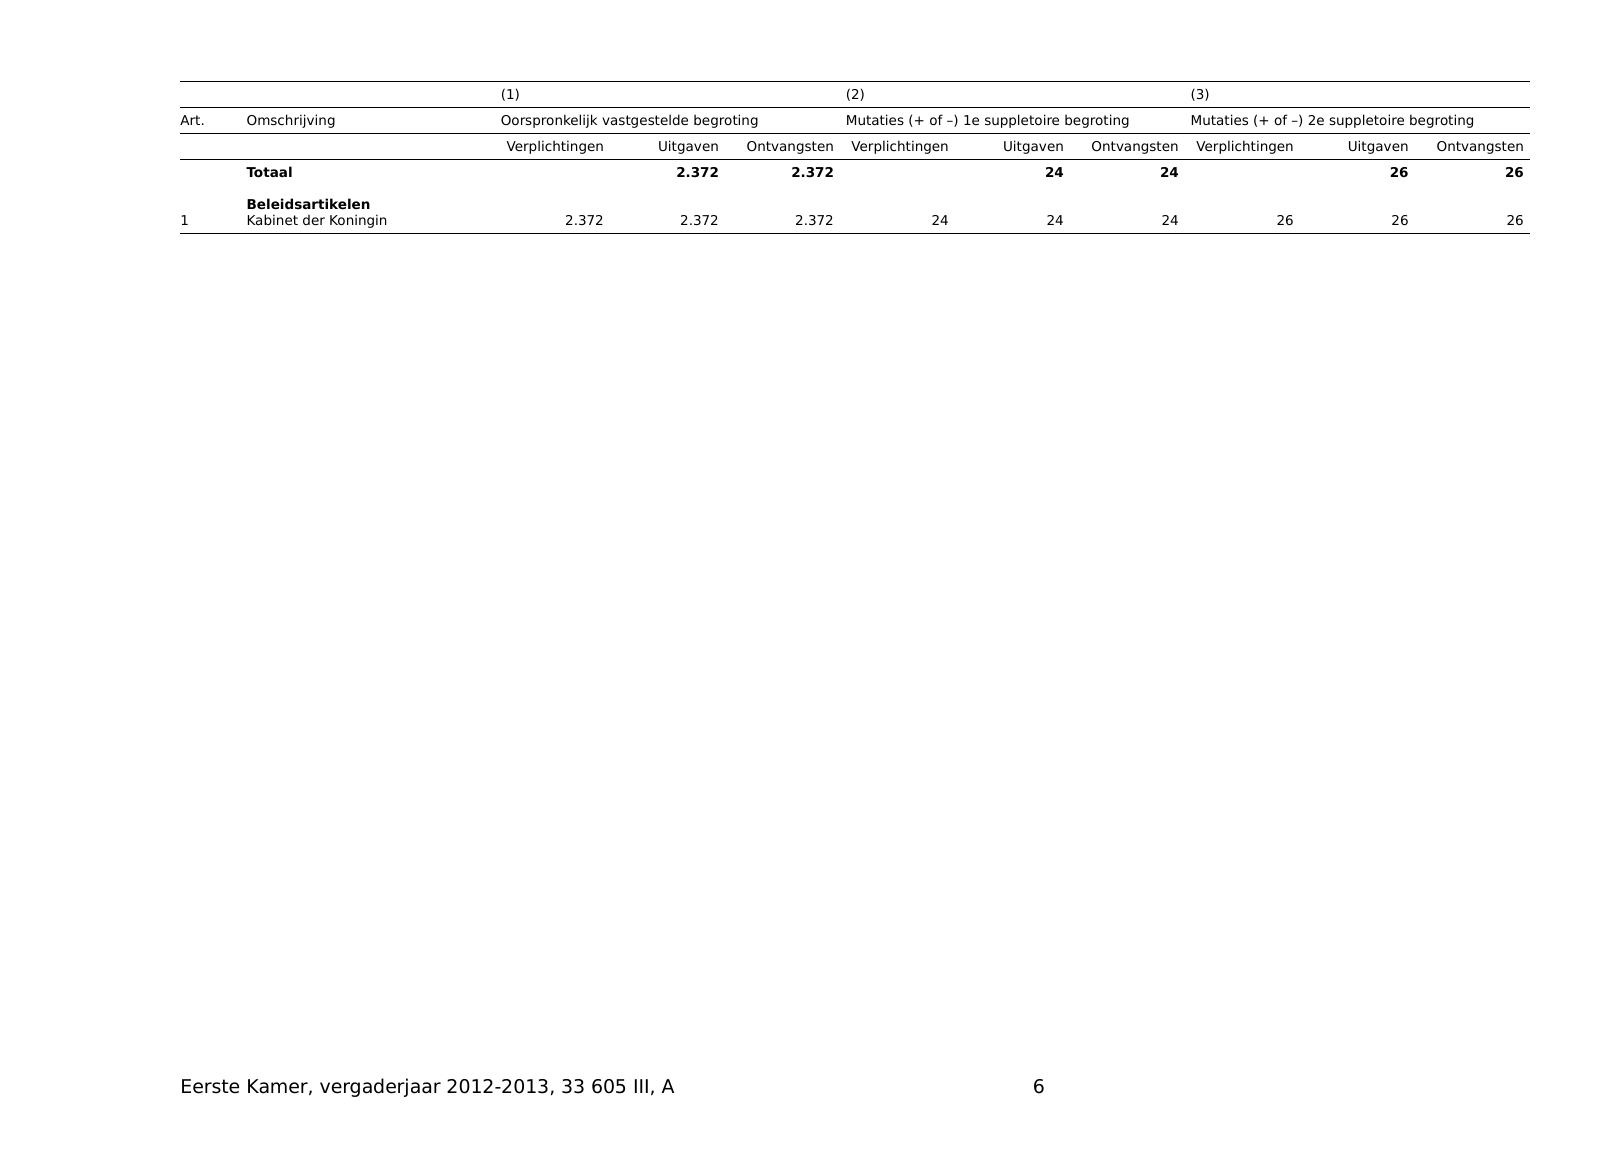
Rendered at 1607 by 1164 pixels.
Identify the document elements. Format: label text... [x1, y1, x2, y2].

table_cell 26 [1414, 212, 1529, 233]
table_header [241, 82, 495, 107]
table_cell [495, 197, 609, 212]
table_cell 26 [1299, 212, 1414, 233]
table_cell [840, 160, 954, 181]
table_cell 24 [1070, 160, 1184, 181]
table_cell [495, 181, 609, 197]
table_cell [1414, 181, 1529, 197]
table_cell [1070, 181, 1184, 197]
table_cell [180, 197, 241, 212]
table_cell 24 [1070, 212, 1184, 233]
table_cell [495, 160, 609, 181]
table_cell [840, 181, 954, 197]
table_cell [1414, 197, 1529, 212]
table_cell Omschrijving [241, 108, 495, 133]
table_header [180, 82, 241, 107]
table_cell Kabinet der Koningin [241, 212, 495, 233]
table_cell Verplichtingen [1184, 134, 1299, 159]
table_cell Ontvangsten [1414, 134, 1529, 159]
table_cell Verplichtingen [495, 134, 609, 159]
table_cell 26 [1184, 212, 1299, 233]
table_cell [241, 134, 495, 159]
table_cell [840, 197, 954, 212]
table_cell [610, 197, 724, 212]
table_cell [955, 197, 1069, 212]
table_cell 2.372 [610, 212, 724, 233]
table_cell [725, 181, 839, 197]
table_cell 24 [955, 212, 1069, 233]
table_cell Ontvangsten [1070, 134, 1184, 159]
table_cell [1184, 181, 1299, 197]
table_cell [1070, 197, 1184, 212]
table_cell Beleidsartikelen [241, 197, 495, 212]
table_cell 2.372 [725, 160, 839, 181]
table_cell [1184, 160, 1299, 181]
table_header (1) [495, 82, 839, 107]
table_cell Oorspronkelijk vastgestelde begroting [495, 108, 839, 133]
table_cell 2.372 [610, 160, 724, 181]
table_cell Uitgaven [610, 134, 724, 159]
table_header (2) [840, 82, 1184, 107]
table_cell 26 [1414, 160, 1529, 181]
table_cell [1299, 197, 1414, 212]
table_cell 1 [180, 212, 241, 233]
table_cell [725, 197, 839, 212]
table_cell [1184, 197, 1299, 212]
table_cell 24 [840, 212, 954, 233]
table_cell [180, 181, 241, 197]
table_cell Mutaties (+ of –) 1e suppletoire begroting [840, 108, 1184, 133]
table_cell 2.372 [495, 212, 609, 233]
table_cell [180, 134, 241, 159]
table_header (3) [1184, 82, 1529, 107]
table_cell 24 [955, 160, 1069, 181]
table_cell [610, 181, 724, 197]
table_cell [241, 181, 495, 197]
table_cell Art. [180, 108, 241, 133]
table_cell [955, 181, 1069, 197]
table_cell Totaal [241, 160, 495, 181]
table_cell 26 [1299, 160, 1414, 181]
table_cell [180, 160, 241, 181]
table_cell [1299, 181, 1414, 197]
table_cell Ontvangsten [725, 134, 839, 159]
table_cell Uitgaven [955, 134, 1069, 159]
table_cell 2.372 [725, 212, 839, 233]
table_cell Uitgaven [1299, 134, 1414, 159]
table_cell Mutaties (+ of –) 2e suppletoire begroting [1184, 108, 1529, 133]
table_cell Verplichtingen [840, 134, 954, 159]
